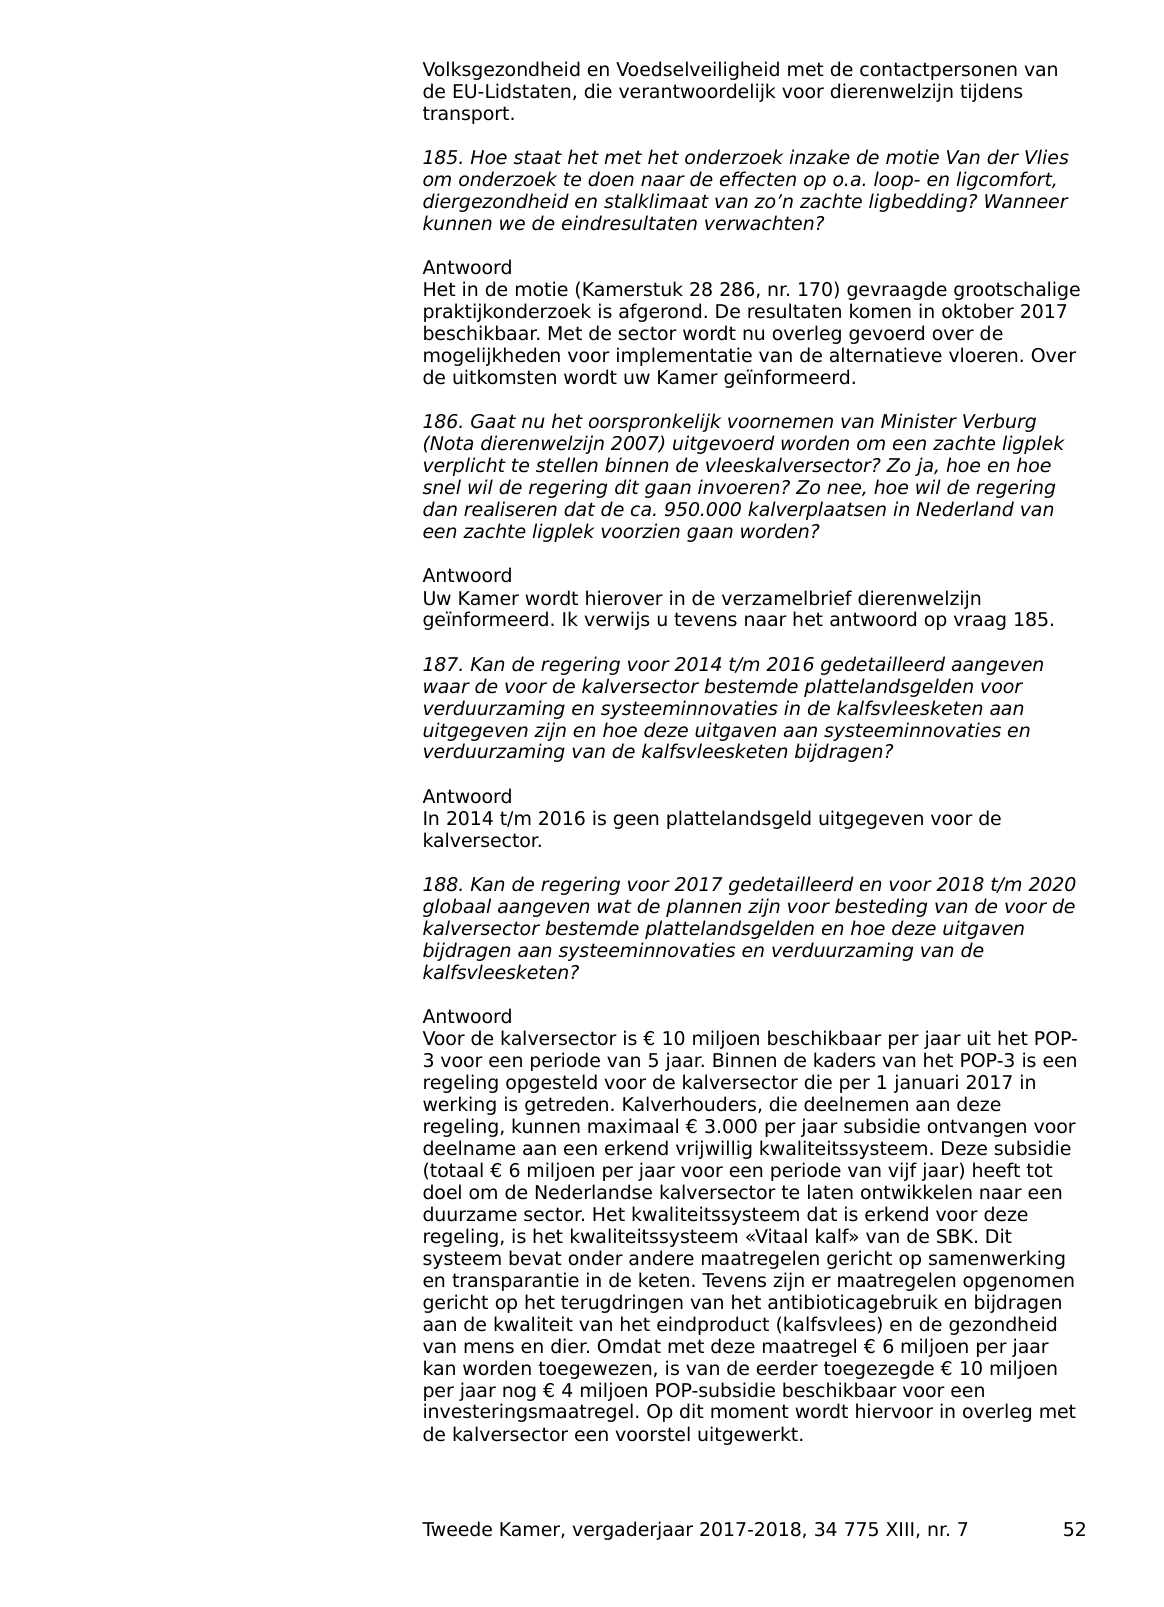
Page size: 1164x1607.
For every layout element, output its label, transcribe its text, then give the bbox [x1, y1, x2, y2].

text Antwoord [422, 786, 1087, 808]
text Antwoord [422, 257, 1087, 279]
text Volksgezondheid en Voedselveiligheid met de contactpersonen van de EU-Lidstaten, die verantwoordelijk voor dierenwelzijn tijdens transport. [422, 59, 1087, 125]
text 187. Kan de regering voor 2014 t/m 2016 gedetailleerd aangeven waar de voor de kalversector bestemde plattelandsgelden voor verduurzaming en systeeminnovaties in de kalfsvleesketen aan uitgegeven zijn en hoe deze uitgaven aan systeeminnovaties en verduurzaming van de kalfsvleesketen bijdragen? [422, 653, 1087, 763]
text Het in de motie (Kamerstuk 28 286, nr. 170) gevraagde grootschalige praktijkonderzoek is afgerond. De resultaten komen in oktober 2017 beschikbaar. Met de sector wordt nu overleg gevoerd over de mogelijkheden voor implementatie van de alternatieve vloeren. Over de uitkomsten wordt uw Kamer geïnformeerd. [422, 279, 1087, 389]
text Antwoord [422, 1006, 1087, 1028]
text Antwoord [422, 565, 1087, 587]
text 186. Gaat nu het oorspronkelijk voornemen van Minister Verburg (Nota dierenwelzijn 2007) uitgevoerd worden om een zachte ligplek verplicht te stellen binnen de vleeskalversector? Zo ja, hoe en hoe snel wil de regering dit gaan invoeren? Zo nee, hoe wil de regering dan realiseren dat de ca. 950.000 kalverplaatsen in Nederland van een zachte ligplek voorzien gaan worden? [422, 411, 1087, 543]
text 188. Kan de regering voor 2017 gedetailleerd en voor 2018 t/m 2020 globaal aangeven wat de plannen zijn voor besteding van de voor de kalversector bestemde plattelandsgelden en hoe deze uitgaven bijdragen aan systeeminnovaties en verduurzaming van de kalfsvleesketen? [422, 874, 1087, 984]
text Uw Kamer wordt hierover in de verzamelbrief dierenwelzijn geïnformeerd. Ik verwijs u tevens naar het antwoord op vraag 185. [422, 587, 1087, 631]
text Voor de kalversector is € 10 miljoen beschikbaar per jaar uit het POP-3 voor een periode van 5 jaar. Binnen de kaders van het POP-3 is een regeling opgesteld voor de kalversector die per 1 januari 2017 in werking is getreden. Kalverhouders, die deelnemen aan deze regeling, kunnen maximaal € 3.000 per jaar subsidie ontvangen voor deelname aan een erkend vrijwillig kwaliteitssysteem. Deze subsidie (totaal € 6 miljoen per jaar voor een periode van vijf jaar) heeft tot doel om de Nederlandse kalversector te laten ontwikkelen naar een duurzame sector. Het kwaliteitssysteem dat is erkend voor deze regeling, is het kwaliteitssysteem «Vitaal kalf» van de SBK. Dit systeem bevat onder andere maatregelen gericht op samenwerking en transparantie in de keten. Tevens zijn er maatregelen opgenomen gericht op het terugdringen van het antibioticagebruik en bijdragen aan de kwaliteit van het eindproduct (kalfsvlees) en de gezondheid van mens en dier. Omdat met deze maatregel € 6 miljoen per jaar kan worden toegewezen, is van de eerder toegezegde € 10 miljoen per jaar nog € 4 miljoen POP-subsidie beschikbaar voor een investeringsmaatregel. Op dit moment wordt hiervoor in overleg met de kalversector een voorstel uitgewerkt. [422, 1028, 1087, 1445]
text 185. Hoe staat het met het onderzoek inzake de motie Van der Vlies om onderzoek te doen naar de effecten op o.a. loop- en ligcomfort, diergezondheid en stalklimaat van zo’n zachte ligbedding? Wanneer kunnen we de eindresultaten verwachten? [422, 147, 1087, 235]
text In 2014 t/m 2016 is geen plattelandsgeld uitgegeven voor de kalversector. [422, 808, 1087, 852]
